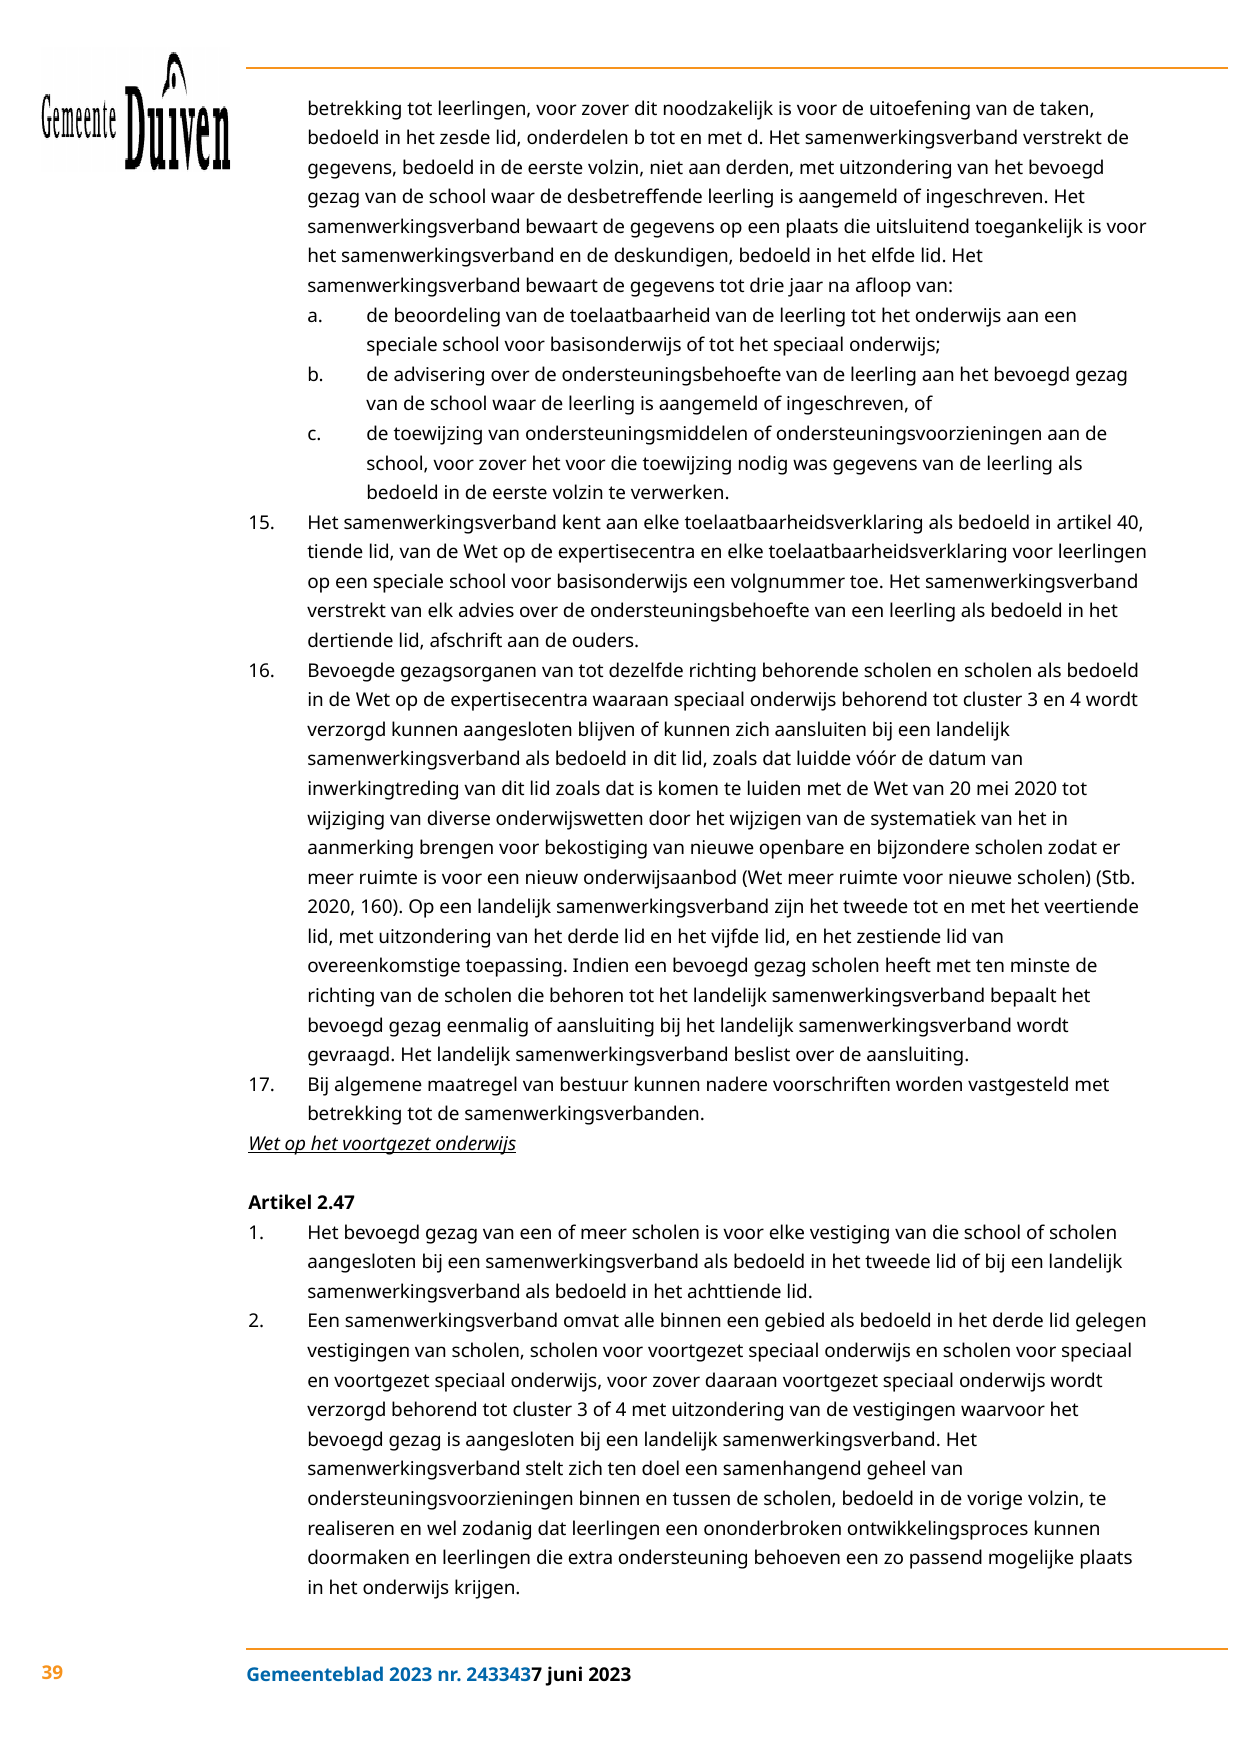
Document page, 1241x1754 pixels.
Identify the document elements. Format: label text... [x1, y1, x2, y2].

list Het samenwerkingsverband kent aan elke toelaatbaarheidsverklaring als bedoeld in artikel 40, tiende lid, van de Wet op de expertisecentra en elke toelaatbaarheidsverklaring voor leerlingen op een speciale school voor basisonderwijs een volgnummer toe. Het samenwerkingsverband verstrekt van elk advies over de ondersteuningsbehoefte van een leerling als bedoeld in het dertiende lid, afschrift aan de ouders. [248, 509, 1152, 653]
list Een samenwerkingsverband omvat alle binnen een gebied als bedoeld in het derde lid gelegen vestigingen van scholen, scholen voor voortgezet speciaal onderwijs en scholen voor speciaal en voortgezet speciaal onderwijs, voor zover daaraan voortgezet speciaal onderwijs wordt verzorgd behorend tot cluster 3 of 4 met uitzondering van de vestigingen waarvoor het bevoegd gezag is aangesloten bij een landelijk samenwerkingsverband. Het samenwerkingsverband stelt zich ten doel een samenhangend geheel van ondersteuningsvoorzieningen binnen en tussen de scholen, bedoeld in de vorige volzin, te realiseren en wel zodanig dat leerlingen een ononderbroken ontwikkelingsproces kunnen doormaken en leerlingen die extra ondersteuning behoeven een zo passend mogelijke plaats in het onderwijs krijgen. [248, 1308, 1152, 1600]
list Het bevoegd gezag van een of meer scholen is voor elke vestiging van die school of scholen aangesloten bij een samenwerkingsverband als bedoeld in het tweede lid of bij een landelijk samenwerkingsverband als bedoeld in het achttiende lid. [248, 1219, 1152, 1304]
picture [41, 47, 231, 172]
list de advisering over de ondersteuningsbehoefte van de leerling aan het bevoegd gezag van de school waar de leerling is aangemeld of ingeschreven, of [307, 361, 1152, 416]
list Bij algemene maatregel van bestuur kunnen nadere voorschriften worden vastgesteld met betrekking tot de samenwerkingsverbanden. [248, 1071, 1152, 1126]
list de beoordeling van de toelaatbaarheid van de leerling tot het onderwijs aan een speciale school voor basisonderwijs of tot het speciaal onderwijs; [307, 302, 1152, 357]
text Wet op het voortgezet onderwijs [248, 1130, 1152, 1156]
text Artikel 2.47 [248, 1189, 1152, 1215]
list betrekking tot leerlingen, voor zover dit noodzakelijk is voor de uitoefening van de taken, bedoeld in het zesde lid, onderdelen b tot en met d. Het samenwerkingsverband verstrekt de gegevens, bedoeld in de eerste volzin, niet aan derden, met uitzondering van het bevoegd gezag van de school waar de desbetreffende leerling is aangemeld of ingeschreven. Het samenwerkingsverband bewaart de gegevens op een plaats die uitsluitend toegankelijk is voor het samenwerkingsverband en de deskundigen, bedoeld in het elfde lid. Het samenwerkingsverband bewaart de gegevens tot drie jaar na afloop van: [248, 95, 1152, 298]
list de toewijzing van ondersteuningsmiddelen of ondersteuningsvoorzieningen aan de school, voor zover het voor die toewijzing nodig was gegevens van de leerling als bedoeld in de eerste volzin te verwerken. [307, 420, 1152, 505]
list Bevoegde gezagsorganen van tot dezelfde richting behorende scholen en scholen als bedoeld in de Wet op de expertisecentra waaraan speciaal onderwijs behorend tot cluster 3 en 4 wordt verzorgd kunnen aangesloten blijven of kunnen zich aansluiten bij een landelijk samenwerkingsverband als bedoeld in dit lid, zoals dat luidde vóór de datum van inwerkingtreding van dit lid zoals dat is komen te luiden met de Wet van 20 mei 2020 tot wijziging van diverse onderwijswetten door het wijzigen van de systematiek van het in aanmerking brengen voor bekostiging van nieuwe openbare en bijzondere scholen zodat er meer ruimte is voor een nieuw onderwijsaanbod (Wet meer ruimte voor nieuwe scholen) (Stb. 2020, 160). Op een landelijk samenwerkingsverband zijn het tweede tot en met het veertiende lid, met uitzondering van het derde lid en het vijfde lid, en het zestiende lid van overeenkomstige toepassing. Indien een bevoegd gezag scholen heeft met ten minste de richting van de scholen die behoren tot het landelijk samenwerkingsverband bepaalt het bevoegd gezag eenmalig of aansluiting bij het landelijk samenwerkingsverband wordt gevraagd. Het landelijk samenwerkingsverband beslist over de aansluiting. [248, 657, 1152, 1067]
